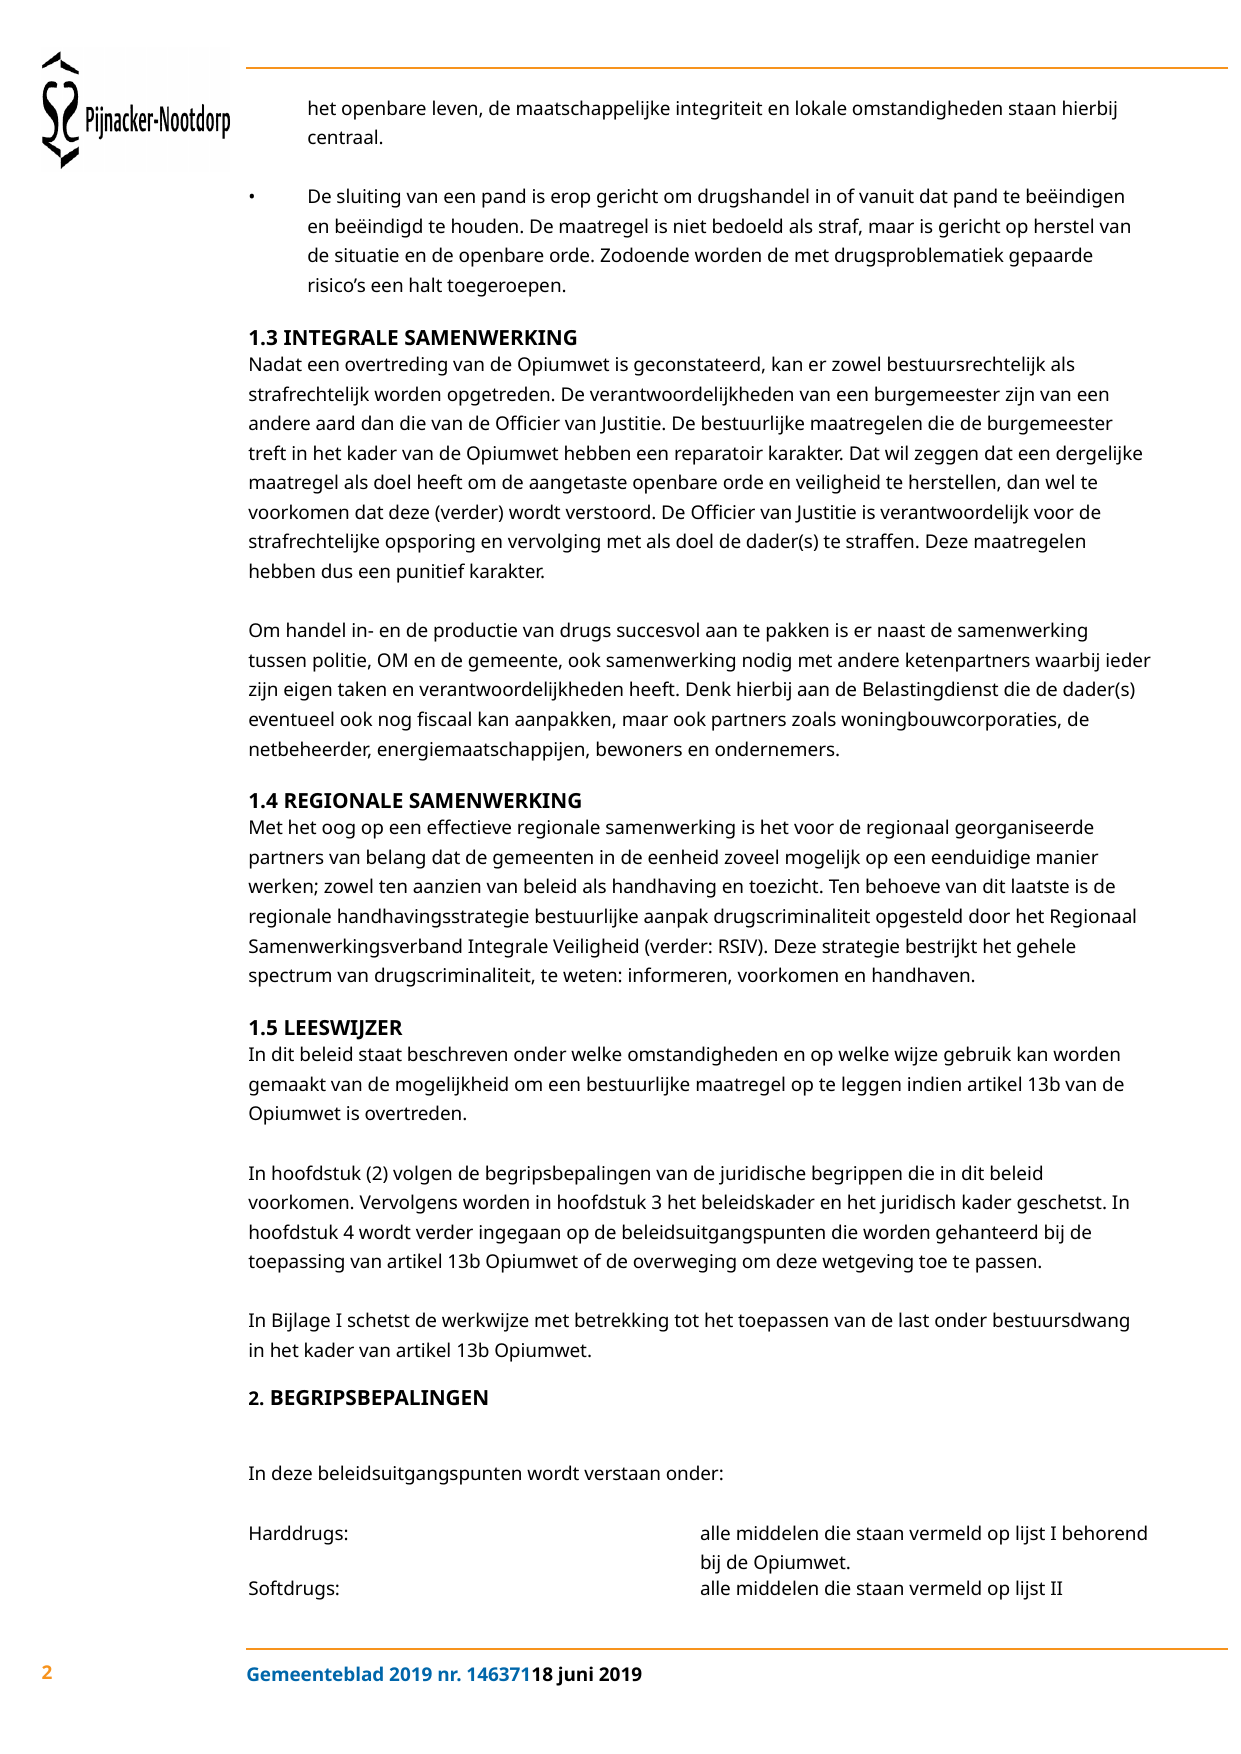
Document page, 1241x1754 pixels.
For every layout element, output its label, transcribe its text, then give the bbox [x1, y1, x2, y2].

text 1.3 INTEGRALE SAMENWERKING [248, 323, 1152, 351]
text Nadat een overtreding van de Opiumwet is geconstateerd, kan er zowel bestuursrechtelijk als strafrechtelijk worden opgetreden. De verantwoordelijkheden van een burgemeester zijn van een andere aard dan die van de Officier van Justitie. De bestuurlijke maatregelen die de burgemeester treft in het kader van de Opiumwet hebben een reparatoir karakter. Dat wil zeggen dat een dergelijke maatregel als doel heeft om de aangetaste openbare orde en veiligheid te herstellen, dan wel te voorkomen dat deze (verder) wordt verstoord. De Officier van Justitie is verantwoordelijk voor de strafrechtelijke opsporing en vervolging met als doel de dader(s) te straffen. Deze maatregelen hebben dus een punitief karakter. [248, 351, 1152, 584]
list het openbare leven, de maatschappelijke integriteit en lokale omstandigheden staan hierbij centraal. [248, 95, 1152, 150]
text 1.5 LEESWIJZER [248, 1013, 1152, 1041]
picture [41, 47, 231, 172]
list De sluiting van een pand is erop gericht om drugshandel in of vanuit dat pand te beëindigen en beëindigd te houden. De maatregel is niet bedoeld als straf, maar is gericht op herstel van de situatie en de openbare orde. Zodoende worden de met drugsproblematiek gepaarde risico’s een halt toegeroepen. [248, 183, 1152, 298]
table_header alle middelen die staan vermeld op lijst I behorend bij de Opiumwet. [700, 1520, 1152, 1575]
text 2. BEGRIPSBEPALINGEN [248, 1383, 1152, 1411]
table_cell alle middelen die staan vermeld op lijst II [700, 1575, 1152, 1601]
text In deze beleidsuitgangspunten wordt verstaan onder: [248, 1461, 1152, 1486]
text In dit beleid staat beschreven onder welke omstandigheden en op welke wijze gebruik kan worden gemaakt van de mogelijkheid om een bestuurlijke maatregel op te leggen indien artikel 13b van de Opiumwet is overtreden. [248, 1041, 1152, 1126]
text Om handel in- en de productie van drugs succesvol aan te pakken is er naast de samenwerking tussen politie, OM en de gemeente, ook samenwerking nodig met andere ketenpartners waarbij ieder zijn eigen taken en verantwoordelijkheden heeft. Denk hierbij aan de Belastingdienst die de dader(s) eventueel ook nog fiscaal kan aanpakken, maar ook partners zoals woningbouwcorporaties, de netbeheerder, energiemaatschappijen, bewoners en ondernemers. [248, 617, 1152, 761]
text In Bijlage I schetst de werkwijze met betrekking tot het toepassen van de last onder bestuursdwang in het kader van artikel 13b Opiumwet. [248, 1308, 1152, 1363]
table_cell Softdrugs: [248, 1575, 700, 1601]
text In hoofdstuk (2) volgen de begripsbepalingen van de juridische begrippen die in dit beleid voorkomen. Vervolgens worden in hoofdstuk 3 het beleidskader en het juridisch kader geschetst. In hoofdstuk 4 wordt verder ingegaan op de beleidsuitgangspunten die worden gehanteerd bij de toepassing van artikel 13b Opiumwet of de overweging om deze wetgeving toe te passen. [248, 1160, 1152, 1274]
table_header Harddrugs: [248, 1520, 700, 1575]
text Met het oog op een effectieve regionale samenwerking is het voor de regionaal georganiseerde partners van belang dat de gemeenten in de eenheid zoveel mogelijk op een eenduidige manier werken; zowel ten aanzien van beleid als handhaving en toezicht. Ten behoeve van dit laatste is de regionale handhavingsstrategie bestuurlijke aanpak drugscriminaliteit opgesteld door het Regionaal Samenwerkingsverband Integrale Veiligheid (verder: RSIV). Deze strategie bestrijkt het gehele spectrum van drugscriminaliteit, te weten: informeren, voorkomen en handhaven. [248, 814, 1152, 988]
text 1.4 REGIONALE SAMENWERKING [248, 786, 1152, 814]
